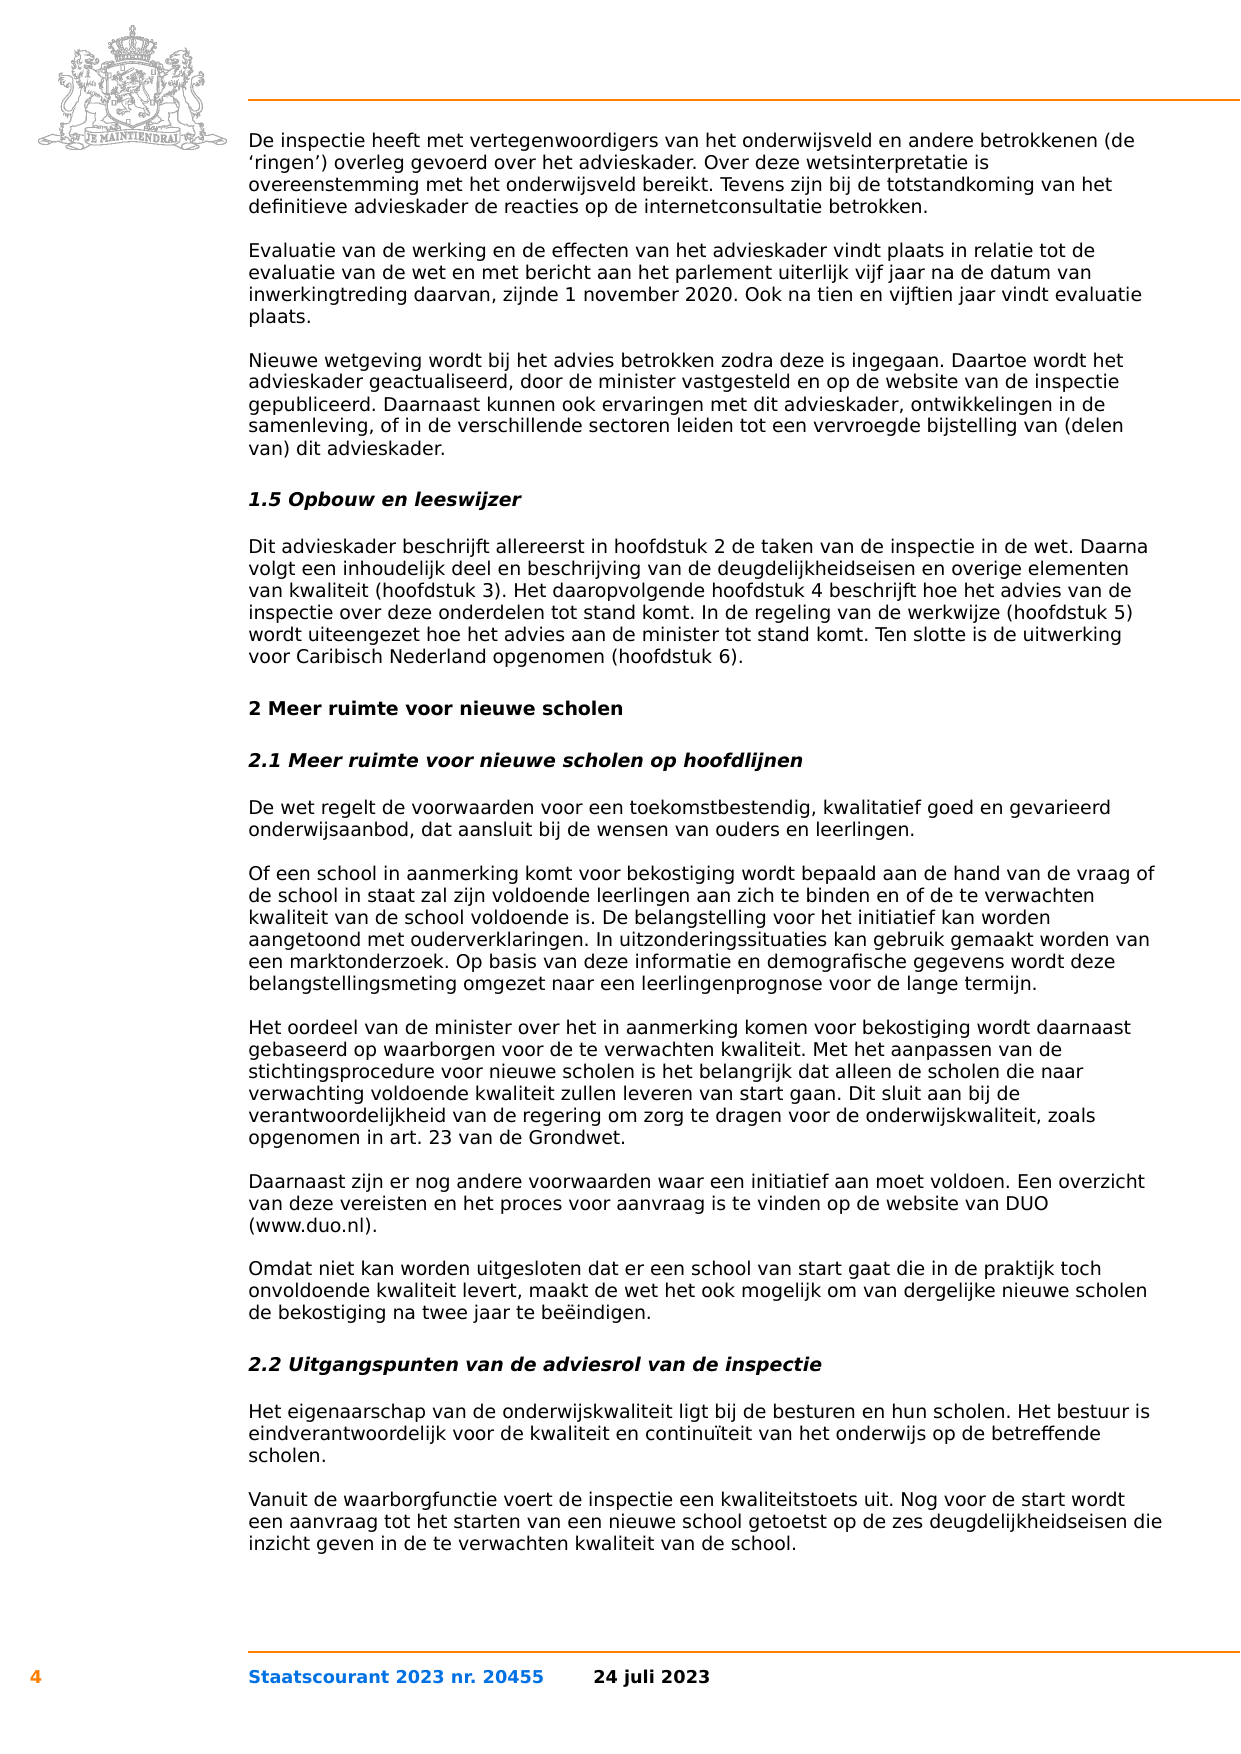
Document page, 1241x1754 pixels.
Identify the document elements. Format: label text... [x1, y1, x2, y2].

subtitle 1.5 Opbouw en leeswijzer [248, 489, 1163, 511]
text Vanuit de waarborgfunctie voert de inspectie een kwaliteitstoets uit. Nog voor de start wordt een aanvraag tot het starten van een nieuwe school getoetst op de zes deugdelijkheidseisen die inzicht geven in de te verwachten kwaliteit van de school. [248, 1489, 1163, 1555]
subtitle 2.2 Uitgangspunten van de adviesrol van de inspectie [248, 1354, 1163, 1376]
text De inspectie heeft met vertegenwoordigers van het onderwijsveld en andere betrokkenen (de ‘ringen’) overleg gevoerd over het advieskader. Over deze wetsinterpretatie is overeenstemming met het onderwijsveld bereikt. Tevens zijn bij de totstandkoming van het definitieve advieskader de reacties op de internetconsultatie betrokken. [248, 130, 1163, 218]
text Nieuwe wetgeving wordt bij het advies betrokken zodra deze is ingegaan. Daartoe wordt het advieskader geactualiseerd, door de minister vastgesteld en op de website van de inspectie gepubliceerd. Daarnaast kunnen ook ervaringen met dit advieskader, ontwikkelingen in de samenleving, of in de verschillende sectoren leiden tot een vervroegde bijstelling van (delen van) dit advieskader. [248, 349, 1163, 459]
text Of een school in aanmerking komt voor bekostiging wordt bepaald aan de hand van de vraag of de school in staat zal zijn voldoende leerlingen aan zich te binden en of de te verwachten kwaliteit van de school voldoende is. De belangstelling voor het initiatief kan worden aangetoond met ouderverklaringen. In uitzonderingssituaties kan gebruik gemaakt worden van een marktonderzoek. Op basis van deze informatie en demografische gegevens wordt deze belangstellingsmeting omgezet naar een leerlingenprognose voor de lange termijn. [248, 863, 1163, 995]
text De wet regelt de voorwaarden voor een toekomstbestendig, kwalitatief goed en gevarieerd onderwijsaanbod, dat aansluit bij de wensen van ouders en leerlingen. [248, 797, 1163, 841]
text Dit advieskader beschrijft allereerst in hoofdstuk 2 de taken van de inspectie in de wet. Daarna volgt een inhoudelijk deel en beschrijving van de deugdelijkheidseisen en overige elementen van kwaliteit (hoofdstuk 3). Het daaropvolgende hoofdstuk 4 beschrijft hoe het advies van de inspectie over deze onderdelen tot stand komt. In de regeling van de werkwijze (hoofdstuk 5) wordt uiteengezet hoe het advies aan de minister tot stand komt. Ten slotte is de uitwerking voor Caribisch Nederland opgenomen (hoofdstuk 6). [248, 536, 1163, 668]
subtitle 2.1 Meer ruimte voor nieuwe scholen op hoofdlijnen [248, 750, 1163, 772]
text Het oordeel van de minister over het in aanmerking komen voor bekostiging wordt daarnaast gebaseerd op waarborgen voor de te verwachten kwaliteit. Met het aanpassen van de stichtingsprocedure voor nieuwe scholen is het belangrijk dat alleen de scholen die naar verwachting voldoende kwaliteit zullen leveren van start gaan. Dit sluit aan bij de verantwoordelijkheid van de regering om zorg te dragen voor de onderwijskwaliteit, zoals opgenomen in art. 23 van de Grondwet. [248, 1017, 1163, 1149]
text Het eigenaarschap van de onderwijskwaliteit ligt bij de besturen en hun scholen. Het bestuur is eindverantwoordelijk voor de kwaliteit en continuïteit van het onderwijs op de betreffende scholen. [248, 1401, 1163, 1467]
text Evaluatie van de werking en de effecten van het advieskader vindt plaats in relatie tot de evaluatie van de wet en met bericht aan het parlement uiterlijk vijf jaar na de datum van inwerkingtreding daarvan, zijnde 1 november 2020. Ook na tien en vijftien jaar vindt evaluatie plaats. [248, 240, 1163, 328]
text Omdat niet kan worden uitgesloten dat er een school van start gaat die in de praktijk toch onvoldoende kwaliteit levert, maakt de wet het ook mogelijk om van dergelijke nieuwe scholen de bekostiging na twee jaar te beëindigen. [248, 1258, 1163, 1324]
subtitle 2 Meer ruimte voor nieuwe scholen [248, 698, 1163, 720]
picture [38, 25, 227, 150]
text Daarnaast zijn er nog andere voorwaarden waar een initiatief aan moet voldoen. Een overzicht van deze vereisten en het proces voor aanvraag is te vinden op de website van DUO (www.duo.nl). [248, 1171, 1163, 1236]
